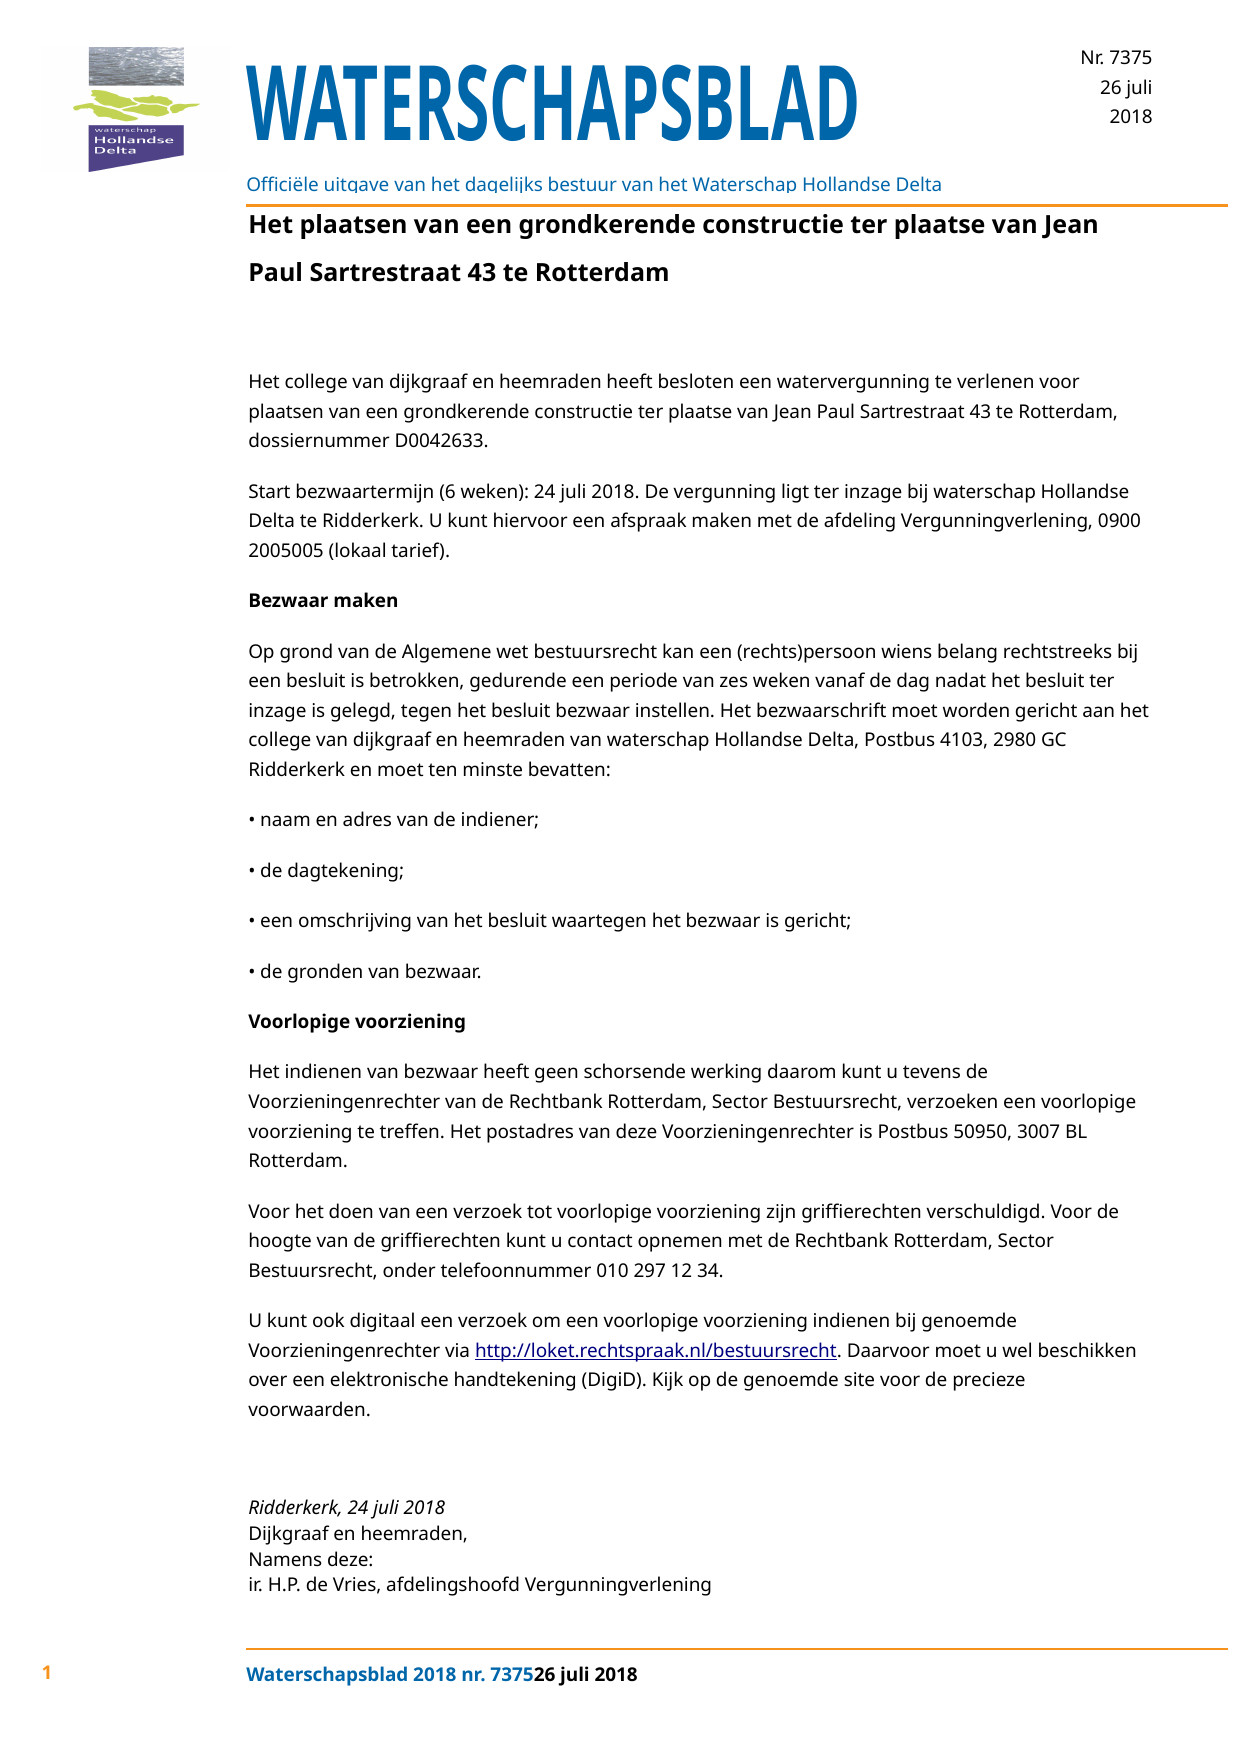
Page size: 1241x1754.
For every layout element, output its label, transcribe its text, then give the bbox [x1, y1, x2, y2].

text Voor het doen van een verzoek tot voorlopige voorziening zijn griffierechten verschuldigd. Voor de hoogte van de griffierechten kunt u contact opnemen met de Rechtbank Rotterdam, Sector Bestuursrecht, onder telefoonnummer 010 297 12 34. [248, 1198, 1152, 1283]
text • naam en adres van de indiener; [248, 807, 1152, 832]
text Start bezwaartermijn (6 weken): 24 juli 2018. De vergunning ligt ter inzage bij waterschap Hollandse Delta te Ridderkerk. U kunt hiervoor een afspraak maken met de afdeling Vergunningverlening, 0900 2005005 (lokaal tarief). [248, 478, 1152, 563]
text Dijkgraaf en heemraden, [248, 1520, 1152, 1546]
text Ridderkerk, 24 juli 2018 [248, 1494, 1152, 1520]
text Op grond van de Algemene wet bestuursrecht kan een (rechts)persoon wiens belang rechtstreeks bij een besluit is betrokken, gedurende een periode van zes weken vanaf de dag nadat het besluit ter inzage is gelegd, tegen het besluit bezwaar instellen. Het bezwaarschrift moet worden gericht aan het college van dijkgraaf en heemraden van waterschap Hollandse Delta, Postbus 4103, 2980 GC Ridderkerk en moet ten minste bevatten: [248, 638, 1152, 782]
text Het plaatsen van een grondkerende constructie ter plaatse van Jean Paul Sartrestraat 43 te Rotterdam [248, 207, 1152, 288]
text Voorlopige voorziening [248, 1008, 1152, 1034]
text ir. H.P. de Vries, afdelingshoofd Vergunningverlening [248, 1572, 1152, 1597]
text Bezwaar maken [248, 587, 1152, 613]
text • de gronden van bezwaar. [248, 958, 1152, 984]
text • de dagtekening; [248, 857, 1152, 883]
text • een omschrijving van het besluit waartegen het bezwaar is gericht; [248, 907, 1152, 933]
text Namens deze: [248, 1546, 1152, 1572]
text Het indienen van bezwaar heeft geen schorsende werking daarom kunt u tevens de Voorzieningenrechter van de Rechtbank Rotterdam, Sector Bestuursrecht, verzoeken een voorlopige voorziening te treffen. Het postadres van deze Voorzieningenrechter is Postbus 50950, 3007 BL Rotterdam. [248, 1059, 1152, 1173]
text U kunt ook digitaal een verzoek om een voorlopige voorziening indienen bij genoemde Voorzieningenrechter via http://loket.rechtspraak.nl/bestuursrecht. Daarvoor moet u wel beschikken over een elektronische handtekening (DigiD). Kijk op de genoemde site voor de precieze voorwaarden. [248, 1307, 1152, 1422]
picture [41, 47, 231, 172]
text Het college van dijkgraaf en heemraden heeft besloten een watervergunning te verlenen voor plaatsen van een grondkerende constructie ter plaatse van Jean Paul Sartrestraat 43 te Rotterdam, dossiernummer D0042633. [248, 368, 1152, 453]
